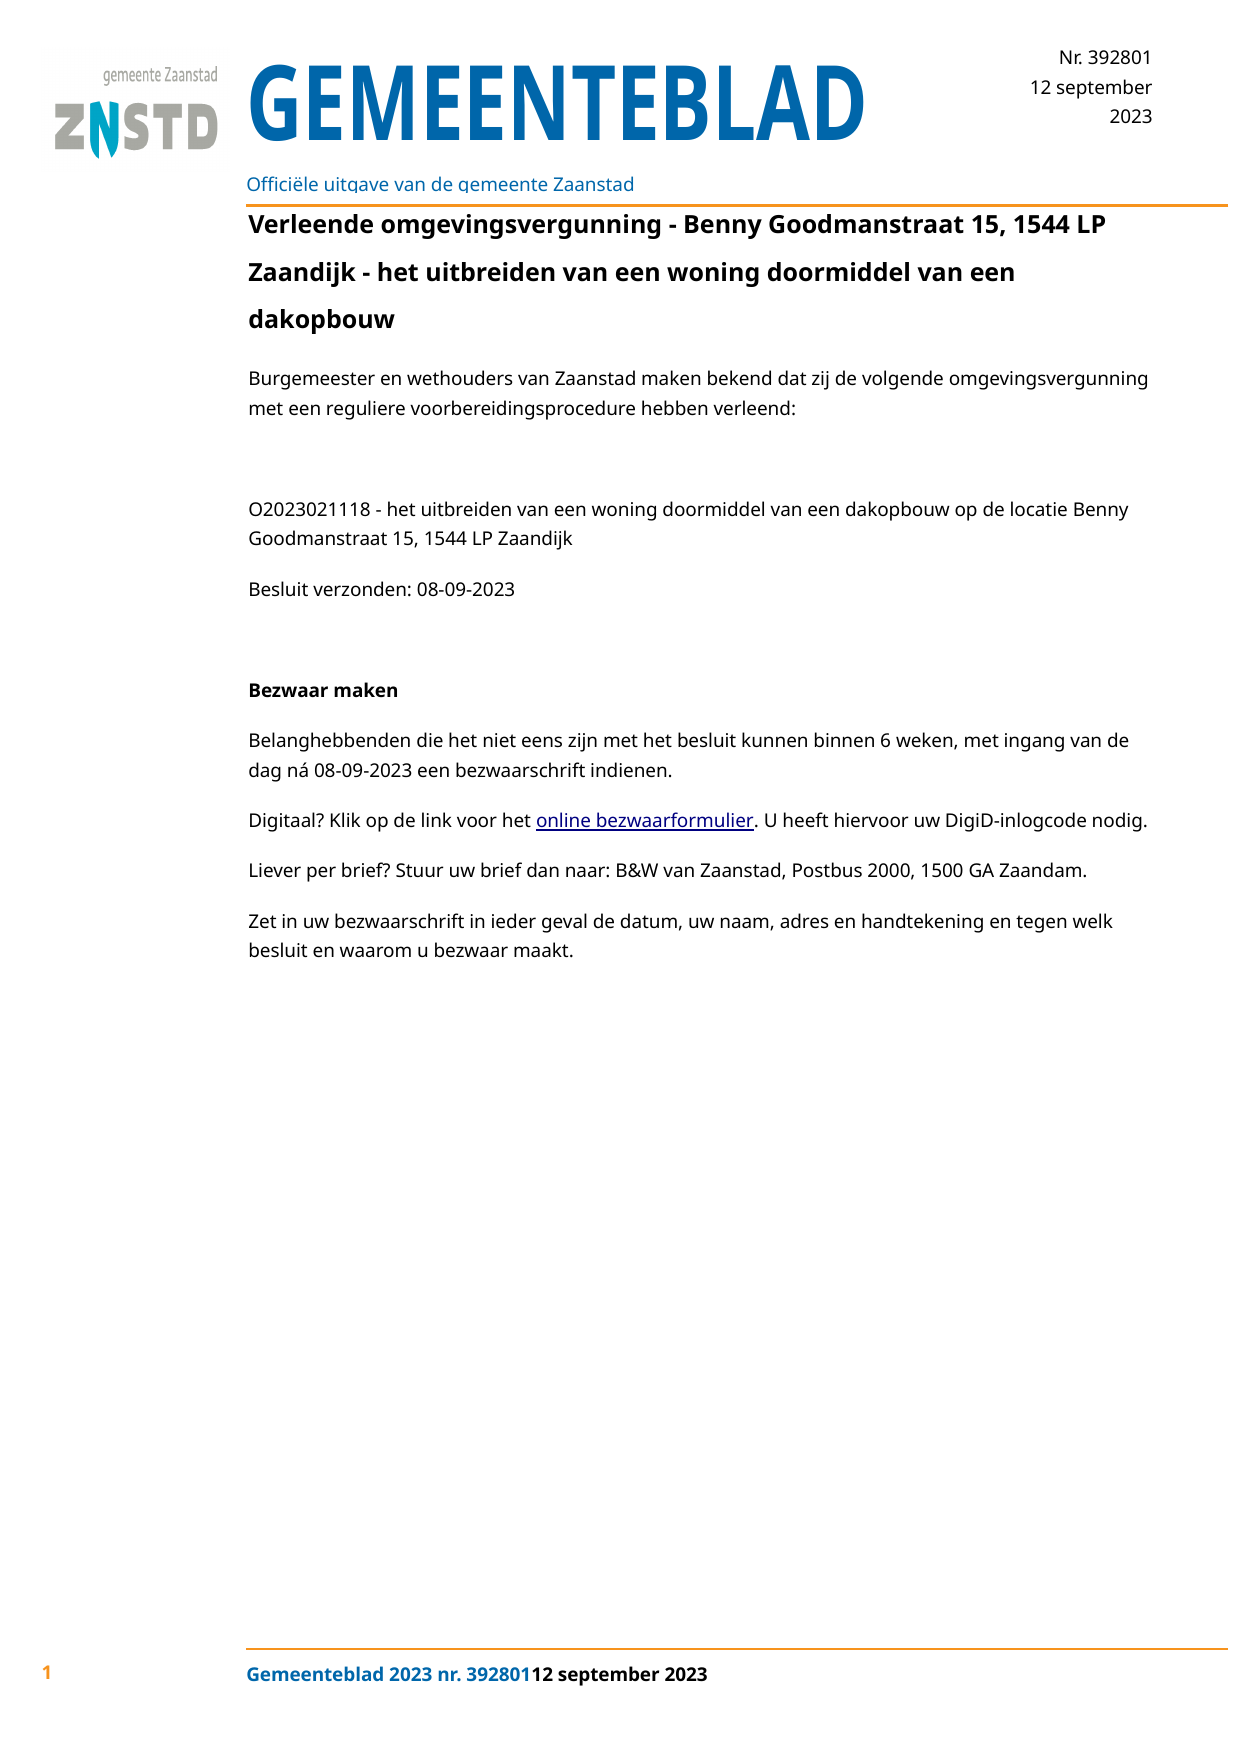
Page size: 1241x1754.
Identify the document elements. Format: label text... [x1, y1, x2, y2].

text Besluit verzonden: 08-09-2023 [248, 576, 1152, 602]
text Burgemeester en wethouders van Zaanstad maken bekend dat zij de volgende omgevingsvergunning met een reguliere voorbereidingsprocedure hebben verleend: [248, 366, 1152, 421]
text Zet in uw bezwaarschrift in ieder geval de datum, uw naam, adres en handtekening en tegen welk besluit en waarom u bezwaar maakt. [248, 908, 1152, 963]
text O2023021118 - het uitbreiden van een woning doormiddel van een dakopbouw op de locatie Benny Goodmanstraat 15, 1544 LP Zaandijk [248, 496, 1152, 551]
text Belanghebbenden die het niet eens zijn met het besluit kunnen binnen 6 weken, met ingang van de dag ná 08-09-2023 een bezwaarschrift indienen. [248, 727, 1152, 782]
text Bezwaar maken [248, 677, 1152, 702]
text Verleende omgevingsvergunning - Benny Goodmanstraat 15, 1544 LP Zaandijk - het uitbreiden van een woning doormiddel van een dakopbouw [248, 207, 1152, 336]
picture [41, 47, 231, 172]
text Digitaal? Klik op de link voor het online bezwaarformulier. U heeft hiervoor uw DigiD-inlogcode nodig. [248, 807, 1152, 833]
text Liever per brief? Stuur uw brief dan naar: B&W van Zaanstad, Postbus 2000, 1500 GA Zaandam. [248, 858, 1152, 883]
